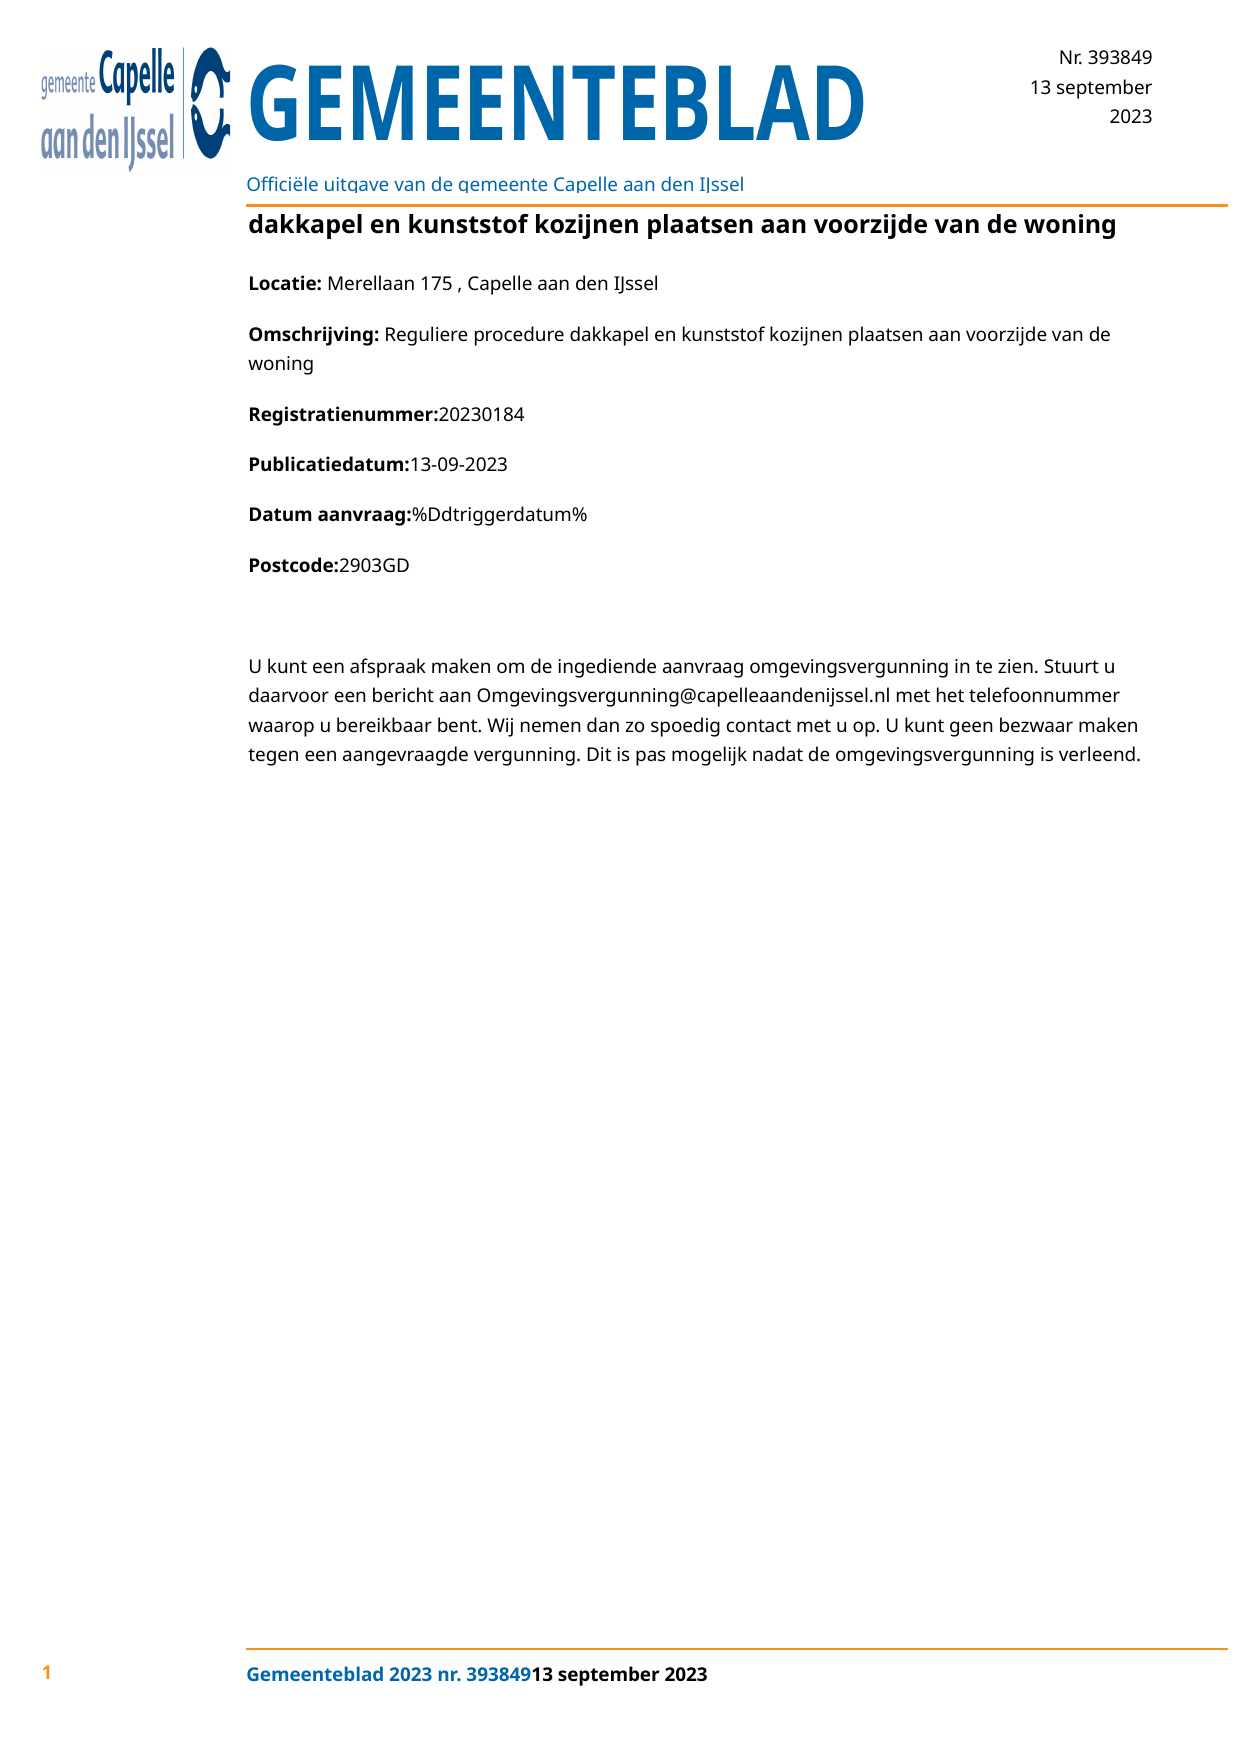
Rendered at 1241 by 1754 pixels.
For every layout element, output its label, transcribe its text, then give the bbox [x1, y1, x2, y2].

text Datum aanvraag:%Ddtriggerdatum% [248, 502, 1152, 527]
text Publicatiedatum:13-09-2023 [248, 451, 1152, 477]
text U kunt een afspraak maken om de ingediende aanvraag omgevingsvergunning in te zien. Stuurt u daarvoor een bericht aan Omgevingsvergunning@capelleaandenijssel.nl met het telefoonnummer waarop u bereikbaar bent. Wij nemen dan zo spoedig contact met u op. U kunt geen bezwaar maken tegen een aangevraagde vergunning. Dit is pas mogelijk nadat de omgevingsvergunning is verleend. [248, 653, 1152, 767]
text Postcode:2903GD [248, 552, 1152, 578]
text Registratienummer:20230184 [248, 401, 1152, 426]
picture [41, 47, 231, 172]
text dakkapel en kunststof kozijnen plaatsen aan voorzijde van de woning [248, 207, 1152, 241]
text Locatie: Merellaan 175 , Capelle aan den IJssel [248, 270, 1152, 296]
text Omschrijving: Reguliere procedure dakkapel en kunststof kozijnen plaatsen aan voorzijde van de woning [248, 321, 1152, 376]
